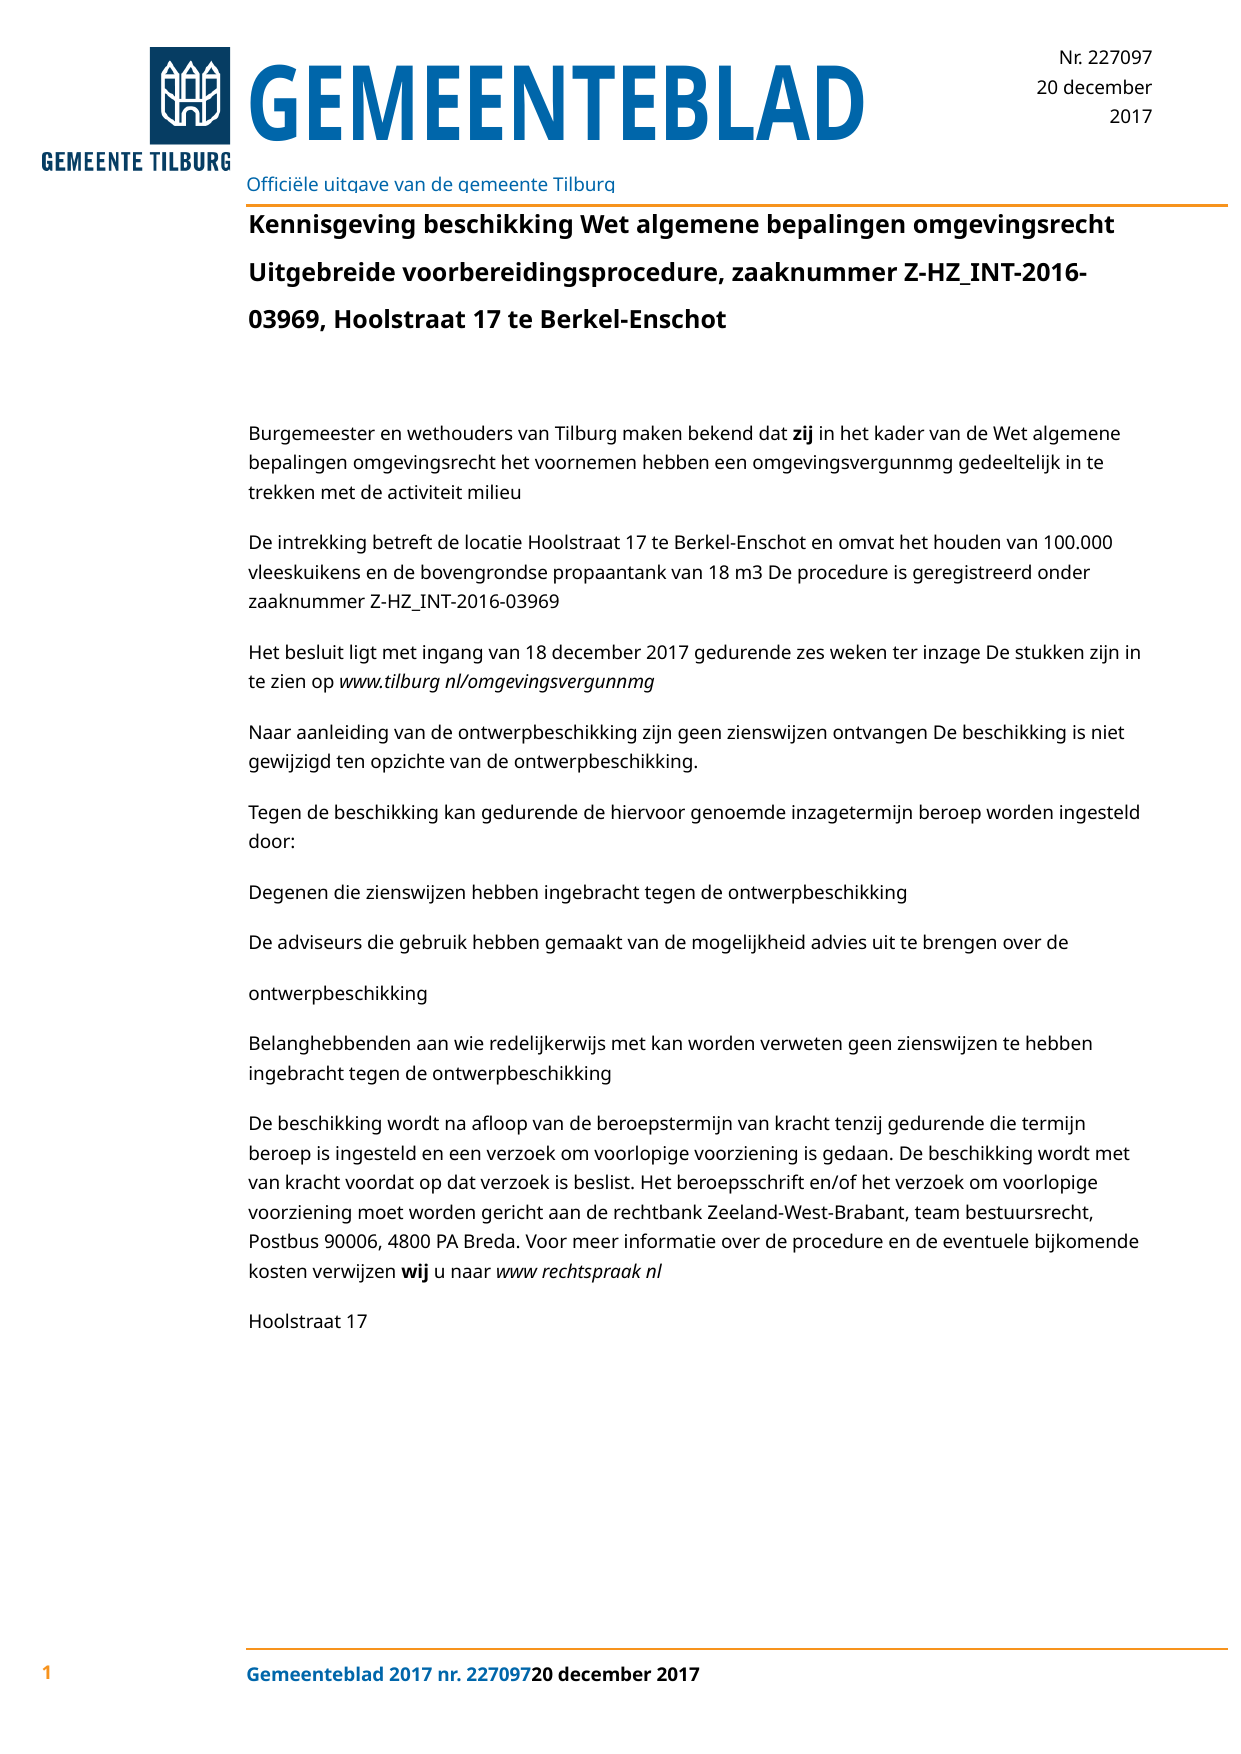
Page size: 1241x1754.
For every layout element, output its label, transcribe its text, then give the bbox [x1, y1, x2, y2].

text ontwerpbeschikking [248, 980, 1152, 1006]
text De intrekking betreft de locatie Hoolstraat 17 te Berkel-Enschot en omvat het houden van 100.000 vleeskuikens en de bovengrondse propaantank van 18 m3 De procedure is geregistreerd onder zaaknummer Z-HZ_INT-2016-03969 [248, 529, 1152, 614]
text Belanghebbenden aan wie redelijkerwijs met kan worden verweten geen zienswijzen te hebben ingebracht tegen de ontwerpbeschikking [248, 1030, 1152, 1086]
text Burgemeester en wethouders van Tilburg maken bekend dat zij in het kader van de Wet algemene bepalingen omgevingsrecht het voornemen hebben een omgevingsvergunnmg gedeeltelijk in te trekken met de activiteit milieu [248, 420, 1152, 505]
text De beschikking wordt na afloop van de beroepstermijn van kracht tenzij gedurende die termijn beroep is ingesteld en een verzoek om voorlopige voorziening is gedaan. De beschikking wordt met van kracht voordat op dat verzoek is beslist. Het beroepsschrift en/of het verzoek om voorlopige voorziening moet worden gericht aan de rechtbank Zeeland-West-Brabant, team bestuursrecht, Postbus 90006, 4800 PA Breda. Voor meer informatie over de procedure en de eventuele bijkomende kosten verwijzen wij u naar www rechtspraak nl [248, 1110, 1152, 1284]
text Hoolstraat 17 [248, 1309, 1152, 1334]
text Tegen de beschikking kan gedurende de hiervoor genoemde inzagetermijn beroep worden ingesteld door: [248, 799, 1152, 854]
picture [41, 47, 231, 172]
text Naar aanleiding van de ontwerpbeschikking zijn geen zienswijzen ontvangen De beschikking is niet gewijzigd ten opzichte van de ontwerpbeschikking. [248, 719, 1152, 774]
text De adviseurs die gebruik hebben gemaakt van de mogelijkheid advies uit te brengen over de [248, 929, 1152, 955]
text Het besluit ligt met ingang van 18 december 2017 gedurende zes weken ter inzage De stukken zijn in te zien op www.tilburg nl/omgevingsvergunnmg [248, 639, 1152, 694]
text Degenen die zienswijzen hebben ingebracht tegen de ontwerpbeschikking [248, 879, 1152, 905]
text Kennisgeving beschikking Wet algemene bepalingen omgevingsrecht Uitgebreide voorbereidingsprocedure, zaaknummer Z-HZ_INT-2016-03969, Hoolstraat 17 te Berkel-Enschot [248, 207, 1152, 336]
